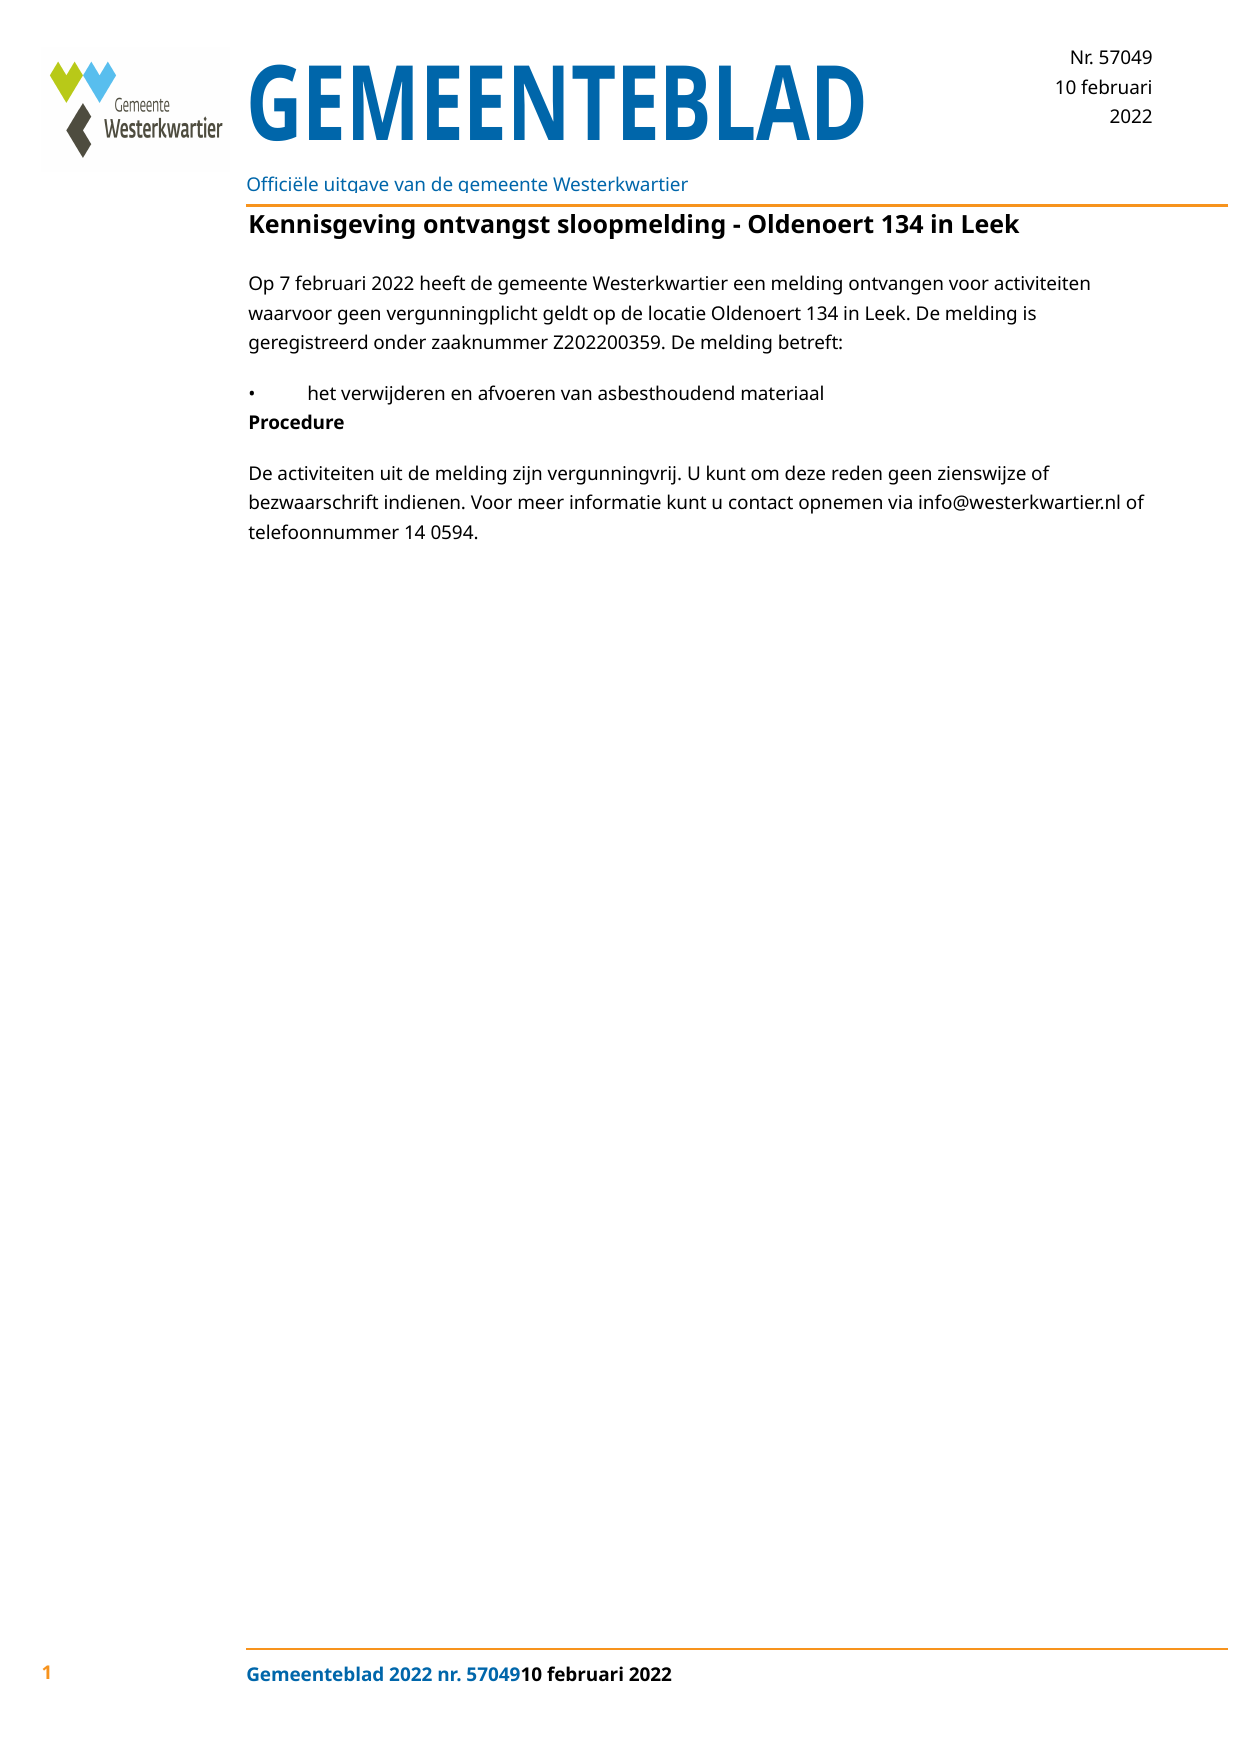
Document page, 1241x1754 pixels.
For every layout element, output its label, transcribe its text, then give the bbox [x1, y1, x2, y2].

text De activiteiten uit de melding zijn vergunningvrij. U kunt om deze reden geen zienswijze of bezwaarschrift indienen. Voor meer informatie kunt u contact opnemen via info@westerkwartier.nl of telefoonnummer 14 0594. [248, 460, 1152, 545]
text Op 7 februari 2022 heeft de gemeente Westerkwartier een melding ontvangen voor activiteiten waarvoor geen vergunningplicht geldt op de locatie Oldenoert 134 in Leek. De melding is geregistreerd onder zaaknummer Z202200359. De melding betreft: [248, 270, 1152, 355]
text Procedure [248, 409, 1152, 435]
text Kennisgeving ontvangst sloopmelding - Oldenoert 134 in Leek [248, 207, 1152, 241]
picture [41, 47, 231, 172]
list het verwijderen en afvoeren van asbesthoudend materiaal [248, 380, 1152, 406]
